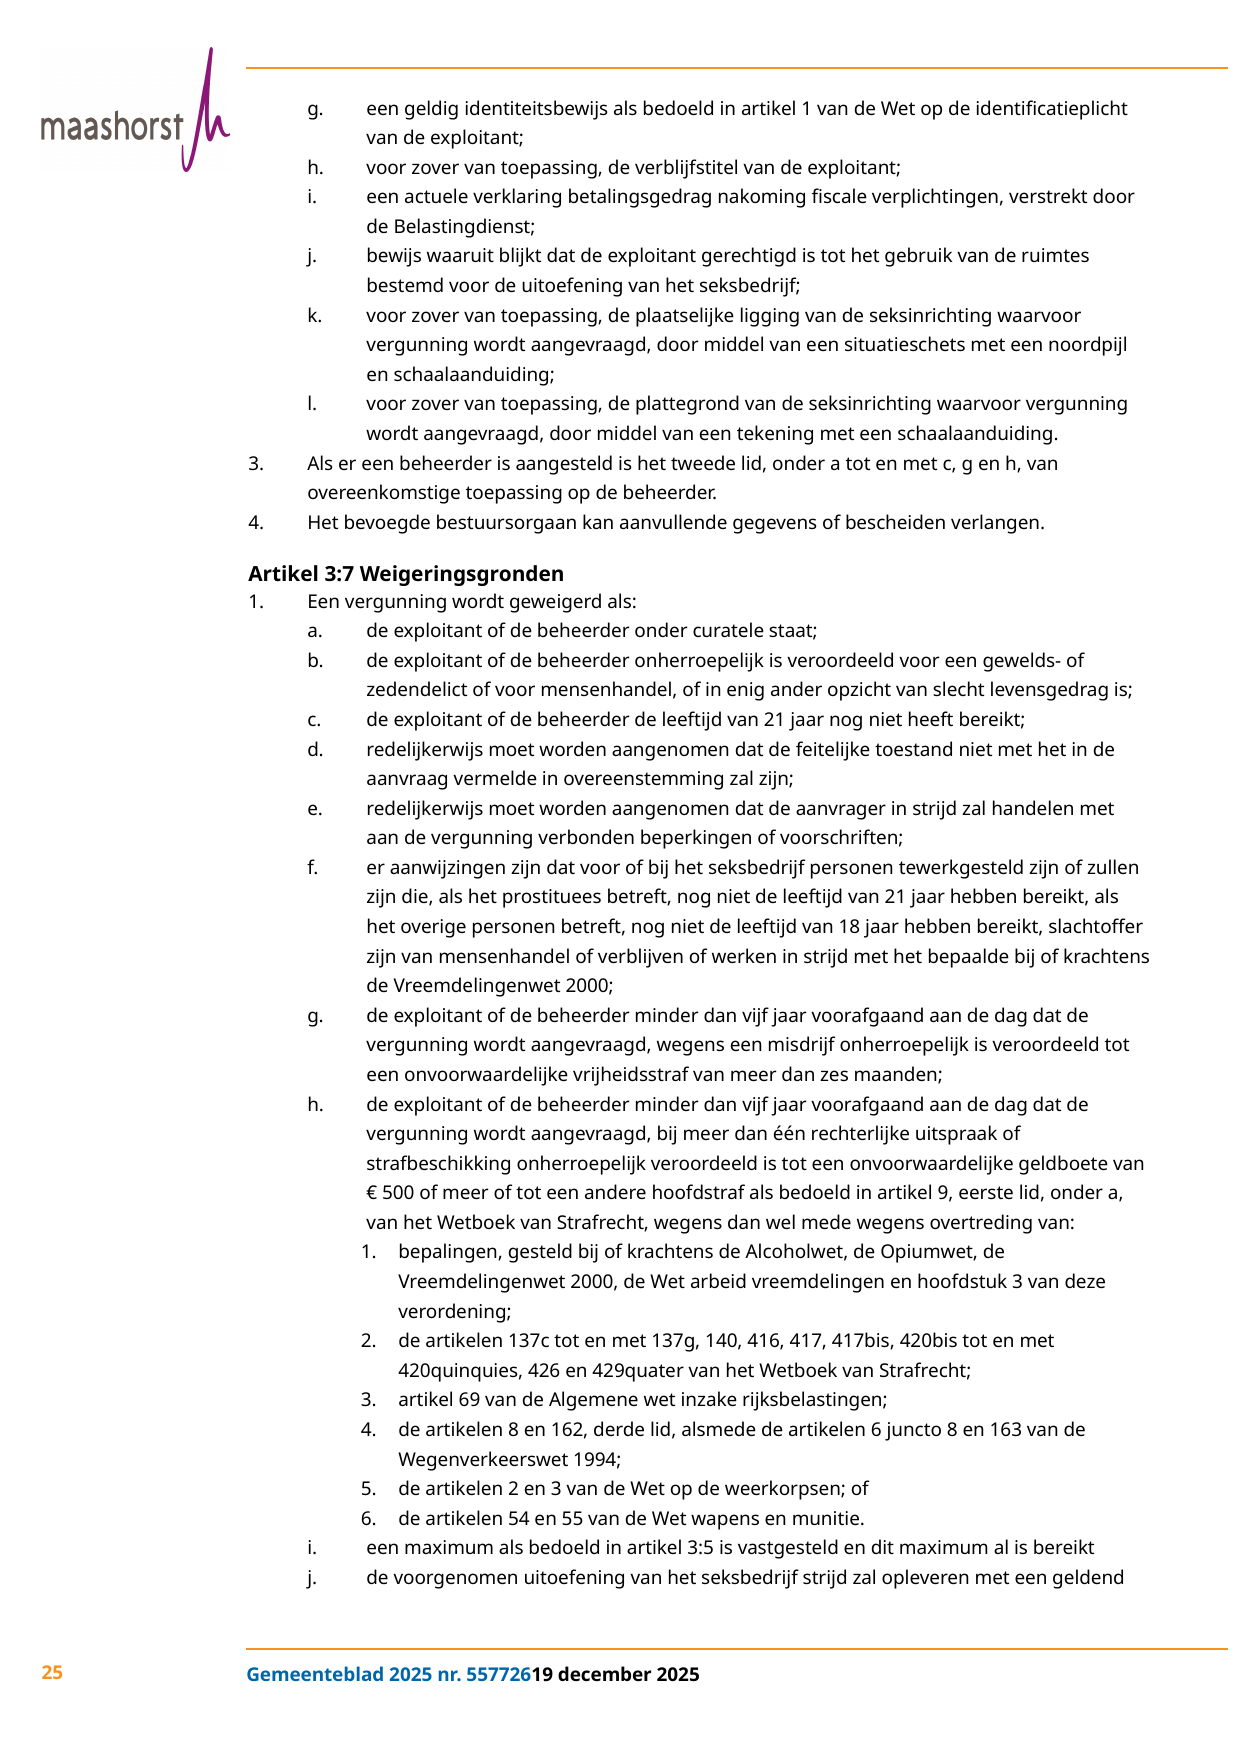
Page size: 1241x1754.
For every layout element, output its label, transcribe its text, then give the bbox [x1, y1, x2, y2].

list de artikelen 2 en 3 van de Wet op de weerkorpsen; of [361, 1475, 1152, 1501]
list voor zover van toepassing, de verblijfstitel van de exploitant; [307, 154, 1152, 180]
list een maximum als bedoeld in artikel 3:5 is vastgesteld en dit maximum al is bereikt [307, 1534, 1152, 1560]
list de exploitant of de beheerder minder dan vijf jaar voorafgaand aan de dag dat de vergunning wordt aangevraagd, wegens een misdrijf onherroepelijk is veroordeeld tot een onvoorwaardelijke vrijheidsstraf van meer dan zes maanden; [307, 1002, 1152, 1087]
list de exploitant of de beheerder onder curatele staat; [307, 617, 1152, 643]
list een actuele verklaring betalingsgedrag nakoming fiscale verplichtingen, verstrekt door de Belastingdienst; [307, 183, 1152, 239]
text Artikel 3:7 Weigeringsgronden [248, 559, 1152, 588]
list voor zover van toepassing, de plattegrond van de seksinrichting waarvoor vergunning wordt aangevraagd, door middel van een tekening met een schaalaanduiding. [307, 391, 1152, 446]
list de exploitant of de beheerder onherroepelijk is veroordeeld voor een gewelds- of zedendelict of voor mensenhandel, of in enig ander opzicht van slecht levensgedrag is; [307, 647, 1152, 702]
list bewijs waaruit blijkt dat de exploitant gerechtigd is tot het gebruik van de ruimtes bestemd voor de uitoefening van het seksbedrijf; [307, 243, 1152, 298]
list de exploitant of de beheerder de leeftijd van 21 jaar nog niet heeft bereikt; [307, 706, 1152, 732]
list de exploitant of de beheerder minder dan vijf jaar voorafgaand aan de dag dat de vergunning wordt aangevraagd, bij meer dan één rechterlijke uitspraak of strafbeschikking onherroepelijk veroordeeld is tot een onvoorwaardelijke geldboete van € 500 of meer of tot een andere hoofdstraf als bedoeld in artikel 9, eerste lid, onder a, van het Wetboek van Strafrecht, wegens dan wel mede wegens overtreding van: [307, 1091, 1152, 1235]
list de artikelen 8 en 162, derde lid, alsmede de artikelen 6 juncto 8 en 163 van de Wegenverkeerswet 1994; [361, 1416, 1152, 1471]
list Als er een beheerder is aangesteld is het tweede lid, onder a tot en met c, g en h, van overeenkomstige toepassing op de beheerder. [248, 450, 1152, 505]
list Een vergunning wordt geweigerd als: [248, 588, 1152, 613]
list redelijkerwijs moet worden aangenomen dat de feitelijke toestand niet met het in de aanvraag vermelde in overeenstemming zal zijn; [307, 736, 1152, 791]
list voor zover van toepassing, de plaatselijke ligging van de seksinrichting waarvoor vergunning wordt aangevraagd, door middel van een situatieschets met een noordpijl en schaalaanduiding; [307, 302, 1152, 387]
list artikel 69 van de Algemene wet inzake rijksbelastingen; [361, 1387, 1152, 1412]
list de voorgenomen uitoefening van het seksbedrijf strijd zal opleveren met een geldend [307, 1564, 1152, 1590]
picture [41, 47, 231, 172]
list de artikelen 54 en 55 van de Wet wapens en munitie. [361, 1505, 1152, 1531]
list er aanwijzingen zijn dat voor of bij het seksbedrijf personen tewerkgesteld zijn of zullen zijn die, als het prostituees betreft, nog niet de leeftijd van 21 jaar hebben bereikt, als het overige personen betreft, nog niet de leeftijd van 18 jaar hebben bereikt, slachtoffer zijn van mensenhandel of verblijven of werken in strijd met het bepaalde bij of krachtens de Vreemdelingenwet 2000; [307, 854, 1152, 998]
list de artikelen 137c tot en met 137g, 140, 416, 417, 417bis, 420bis tot en met 420quinquies, 426 en 429quater van het Wetboek van Strafrecht; [361, 1327, 1152, 1383]
list redelijkerwijs moet worden aangenomen dat de aanvrager in strijd zal handelen met aan de vergunning verbonden beperkingen of voorschriften; [307, 795, 1152, 850]
list Het bevoegde bestuursorgaan kan aanvullende gegevens of bescheiden verlangen. [248, 509, 1152, 535]
list bepalingen, gesteld bij of krachtens de Alcoholwet, de Opiumwet, de Vreemdelingenwet 2000, de Wet arbeid vreemdelingen en hoofdstuk 3 van deze verordening; [361, 1239, 1152, 1323]
list een geldig identiteitsbewijs als bedoeld in artikel 1 van de Wet op de identificatieplicht van de exploitant; [307, 95, 1152, 150]
